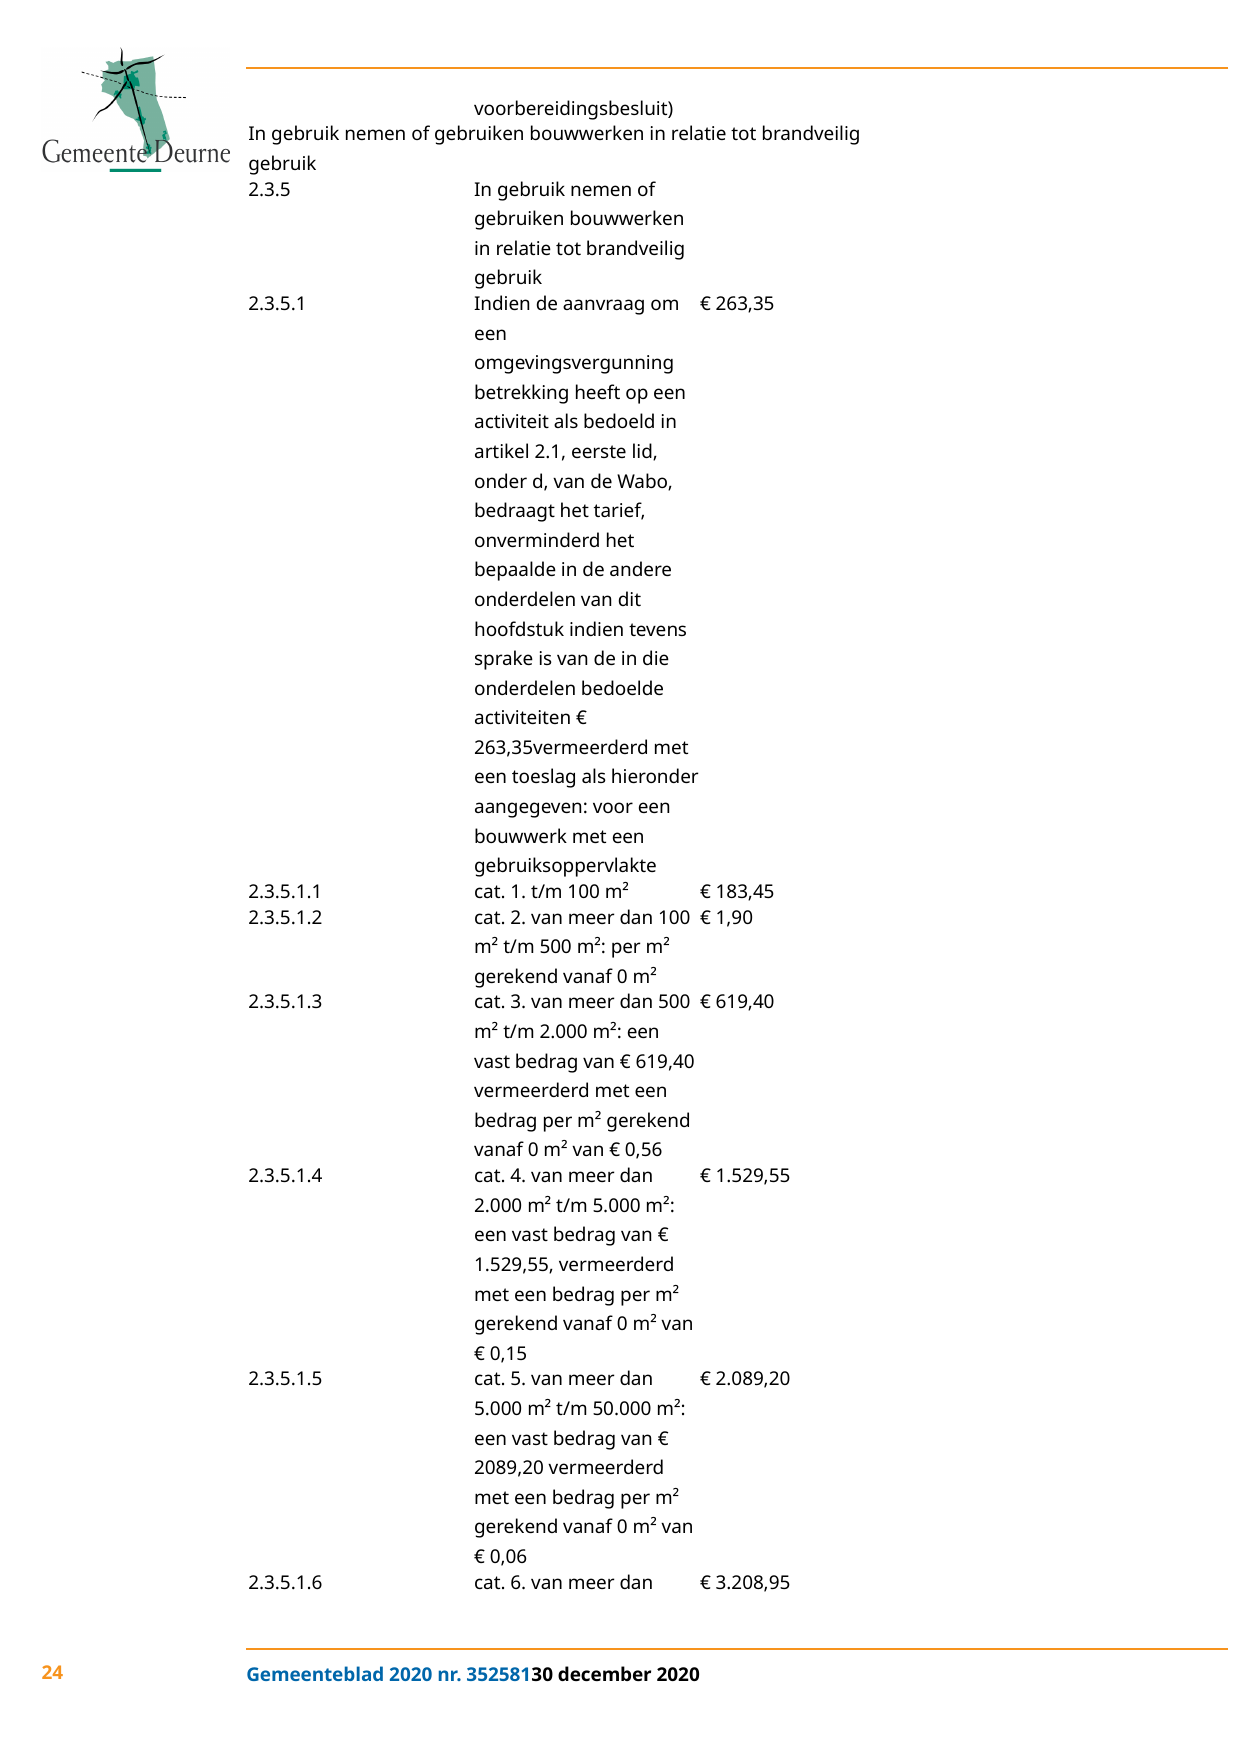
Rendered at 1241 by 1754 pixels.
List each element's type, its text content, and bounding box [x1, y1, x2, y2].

table_cell 2.3.5 [248, 176, 474, 290]
table_cell € 1,90 [700, 904, 926, 989]
table_cell [700, 176, 926, 290]
table_cell [926, 121, 1152, 176]
table_cell cat. 6. van meer dan [474, 1569, 700, 1594]
picture [41, 47, 231, 172]
table_cell € 3.208,95 [700, 1569, 926, 1594]
table_cell cat. 2. van meer dan 100 m² t/m 500 m²: per m² gerekend vanaf 0 m² [474, 904, 700, 989]
table_cell cat. 3. van meer dan 500 m² t/m 2.000 m²: een vast bedrag van € 619,40 vermeerderd met een bedrag per m² gerekend vanaf 0 m² van € 0,56 [474, 989, 700, 1162]
table_cell In gebruik nemen of gebruiken bouwwerken in relatie tot brandveilig gebruik [248, 121, 926, 176]
table_cell voorbereidingsbesluit) [474, 95, 700, 121]
table_cell € 2.089,20 [700, 1366, 926, 1569]
table_cell [248, 95, 474, 121]
table_cell [926, 1569, 1152, 1594]
table_cell In gebruik nemen of gebruiken bouwwerken in relatie tot brandveilig gebruik [474, 176, 700, 290]
table_cell cat. 5. van meer dan 5.000 m² t/m 50.000 m²: een vast bedrag van € 2089,20 vermeerderd met een bedrag per m² gerekend vanaf 0 m² van € 0,06 [474, 1366, 700, 1569]
table_cell [926, 1366, 1152, 1569]
table_cell cat. 1. t/m 100 m² [474, 878, 700, 904]
table_cell [926, 989, 1152, 1162]
table_cell € 1.529,55 [700, 1163, 926, 1366]
table_cell [926, 290, 1152, 878]
table_cell 2.3.5.1.5 [248, 1366, 474, 1569]
table_cell 2.3.5.1.4 [248, 1163, 474, 1366]
table_cell 2.3.5.1.2 [248, 904, 474, 989]
table_cell Indien de aanvraag om een omgevingsvergunning betrekking heeft op een activiteit als bedoeld in artikel 2.1, eerste lid, onder d, van de Wabo, bedraagt het tarief, onverminderd het bepaalde in de andere onderdelen van dit hoofdstuk indien tevens sprake is van de in die onderdelen bedoelde activiteiten € 263,35vermeerderd met een toeslag als hieronder aangegeven: voor een bouwwerk met een gebruiksoppervlakte [474, 290, 700, 878]
table_cell 2.3.5.1 [248, 290, 474, 878]
table_cell 2.3.5.1.6 [248, 1569, 474, 1594]
table_cell [926, 95, 1152, 121]
table_cell € 263,35 [700, 290, 926, 878]
table_cell [926, 176, 1152, 290]
table_cell [700, 95, 926, 121]
table_cell [926, 1163, 1152, 1366]
table_cell [926, 878, 1152, 904]
table_cell € 619,40 [700, 989, 926, 1162]
table_cell 2.3.5.1.1 [248, 878, 474, 904]
table_cell cat. 4. van meer dan 2.000 m² t/m 5.000 m²: een vast bedrag van € 1.529,55, vermeerderd met een bedrag per m² gerekend vanaf 0 m² van € 0,15 [474, 1163, 700, 1366]
table_cell [926, 904, 1152, 989]
table_cell 2.3.5.1.3 [248, 989, 474, 1162]
table_cell € 183,45 [700, 878, 926, 904]
